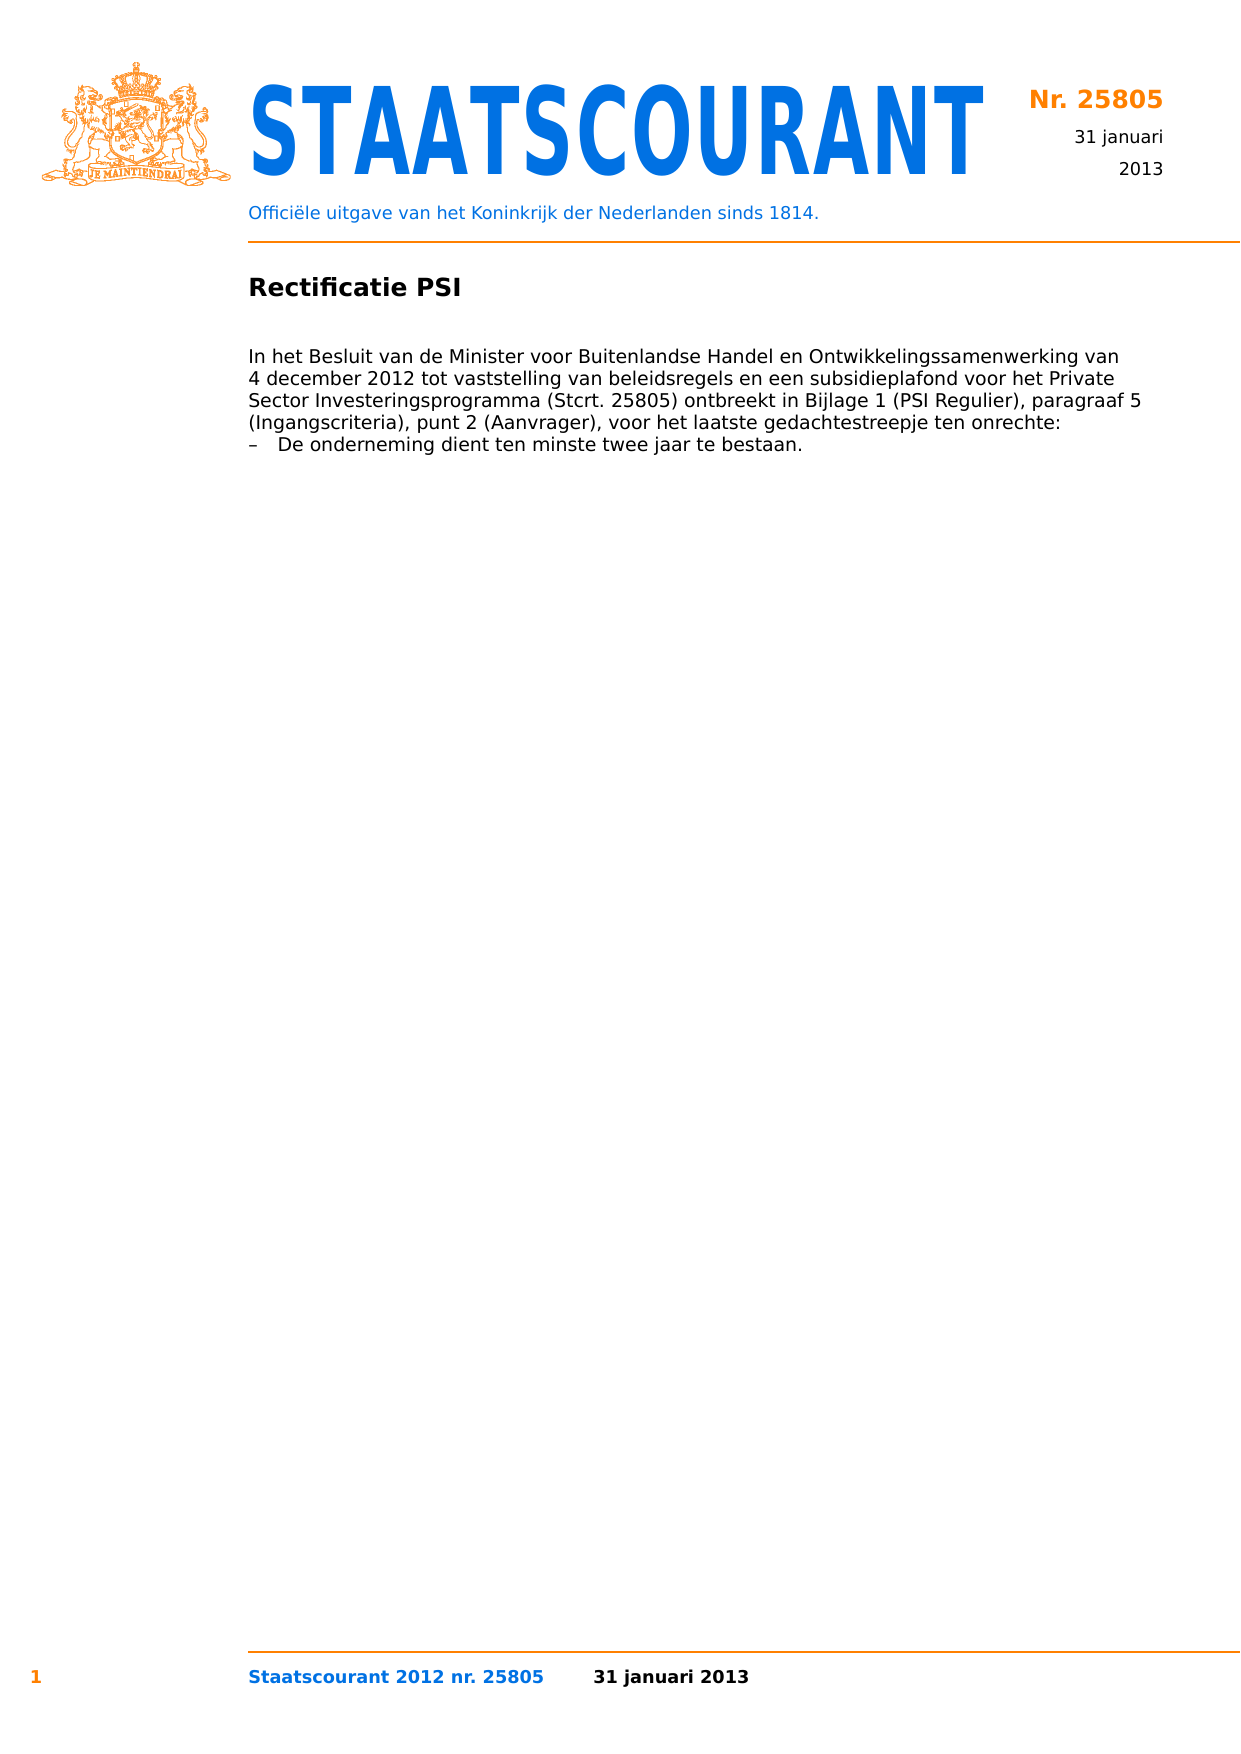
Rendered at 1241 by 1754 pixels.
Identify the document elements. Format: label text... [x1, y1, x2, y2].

table_header Nr. 25805 [998, 62, 1240, 121]
table_cell 2013 [998, 153, 1240, 203]
text – De onderneming dient ten minste twee jaar te bestaan. [248, 434, 1163, 456]
table_header STAATSCOURANT [248, 62, 998, 203]
subtitle Rectificatie PSI [248, 273, 1163, 302]
table_cell 31 januari [998, 121, 1240, 153]
picture [41, 62, 231, 186]
table_cell Officiële uitgave van het Koninkrijk der Nederlanden sinds 1814. [248, 203, 1240, 241]
text In het Besluit van de Minister voor Buitenlandse Handel en Ontwikkelingssamenwerking van 4 december 2012 tot vaststelling van beleidsregels en een subsidieplafond voor het Private Sector Investeringsprogramma (Stcrt. 25805) ontbreekt in Bijlage 1 (PSI Regulier), paragraaf 5 (Ingangscriteria), punt 2 (Aanvrager), voor het laatste gedachtestreepje ten onrechte: [248, 346, 1163, 434]
table_header [25, 62, 248, 241]
